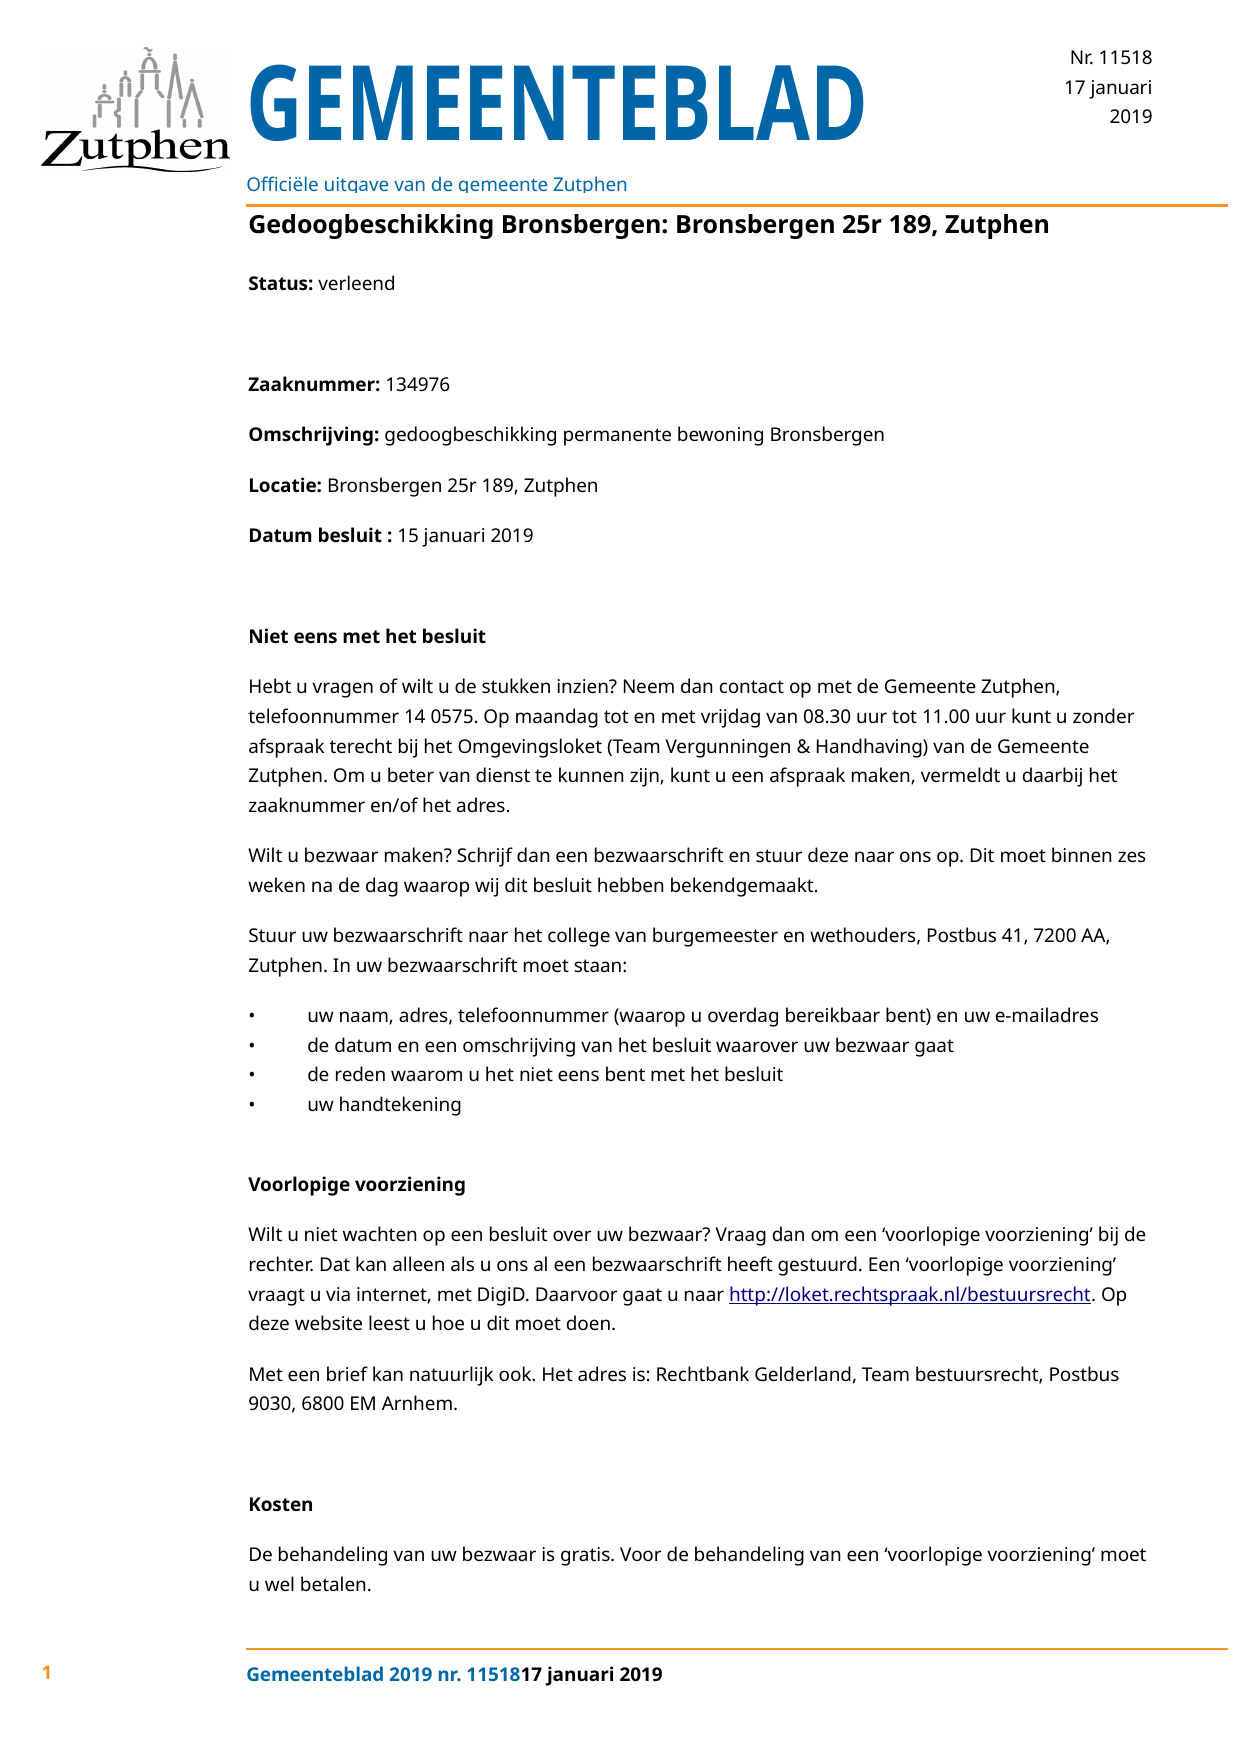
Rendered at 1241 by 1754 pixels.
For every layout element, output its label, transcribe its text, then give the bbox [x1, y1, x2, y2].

text Niet eens met het besluit [248, 623, 1152, 649]
text Datum besluit : 15 januari 2019 [248, 522, 1152, 548]
text Hebt u vragen of wilt u de stukken inzien? Neem dan contact op met de Gemeente Zutphen, telefoonnummer 14 0575. Op maandag tot en met vrijdag van 08.30 uur tot 11.00 uur kunt u zonder afspraak terecht bij het Omgevingsloket (Team Vergunningen & Handhaving) van de Gemeente Zutphen. Om u beter van dienst te kunnen zijn, kunt u een afspraak maken, vermeldt u daarbij het zaaknummer en/of het adres. [248, 674, 1152, 818]
text Voorlopige voorziening [248, 1171, 1152, 1197]
text Kosten [248, 1491, 1152, 1517]
list de datum en een omschrijving van het besluit waarover uw bezwaar gaat [248, 1032, 1152, 1058]
list uw handtekening [248, 1091, 1152, 1117]
text De behandeling van uw bezwaar is gratis. Voor de behandeling van een ‘voorlopige voorziening’ moet u wel betalen. [248, 1542, 1152, 1597]
text Stuur uw bezwaarschrift naar het college van burgemeester en wethouders, Postbus 41, 7200 AA, Zutphen. In uw bezwaarschrift moet staan: [248, 922, 1152, 978]
picture [41, 47, 231, 172]
text Wilt u niet wachten op een besluit over uw bezwaar? Vraag dan om een ‘voorlopige voorziening’ bij de rechter. Dat kan alleen als u ons al een bezwaarschrift heeft gestuurd. Een ‘voorlopige voorziening’ vraagt u via internet, met DigiD. Daarvoor gaat u naar http://loket.rechtspraak.nl/bestuursrecht. Op deze website leest u hoe u dit moet doen. [248, 1222, 1152, 1336]
text Zaaknummer: 134976 [248, 371, 1152, 397]
text Wilt u bezwaar maken? Schrijf dan een bezwaarschrift en stuur deze naar ons op. Dit moet binnen zes weken na de dag waarop wij dit besluit hebben bekendgemaakt. [248, 842, 1152, 898]
text Met een brief kan natuurlijk ook. Het adres is: Rechtbank Gelderland, Team bestuursrecht, Postbus 9030, 6800 EM Arnhem. [248, 1361, 1152, 1416]
text Omschrijving: gedoogbeschikking permanente bewoning Bronsbergen [248, 422, 1152, 447]
list uw naam, adres, telefoonnummer (waarop u overdag bereikbaar bent) en uw e-mailadres [248, 1002, 1152, 1028]
text Locatie: Bronsbergen 25r 189, Zutphen [248, 472, 1152, 498]
text Gedoogbeschikking Bronsbergen: Bronsbergen 25r 189, Zutphen [248, 207, 1152, 241]
text Status: verleend [248, 270, 1152, 296]
list de reden waarom u het niet eens bent met het besluit [248, 1062, 1152, 1087]
